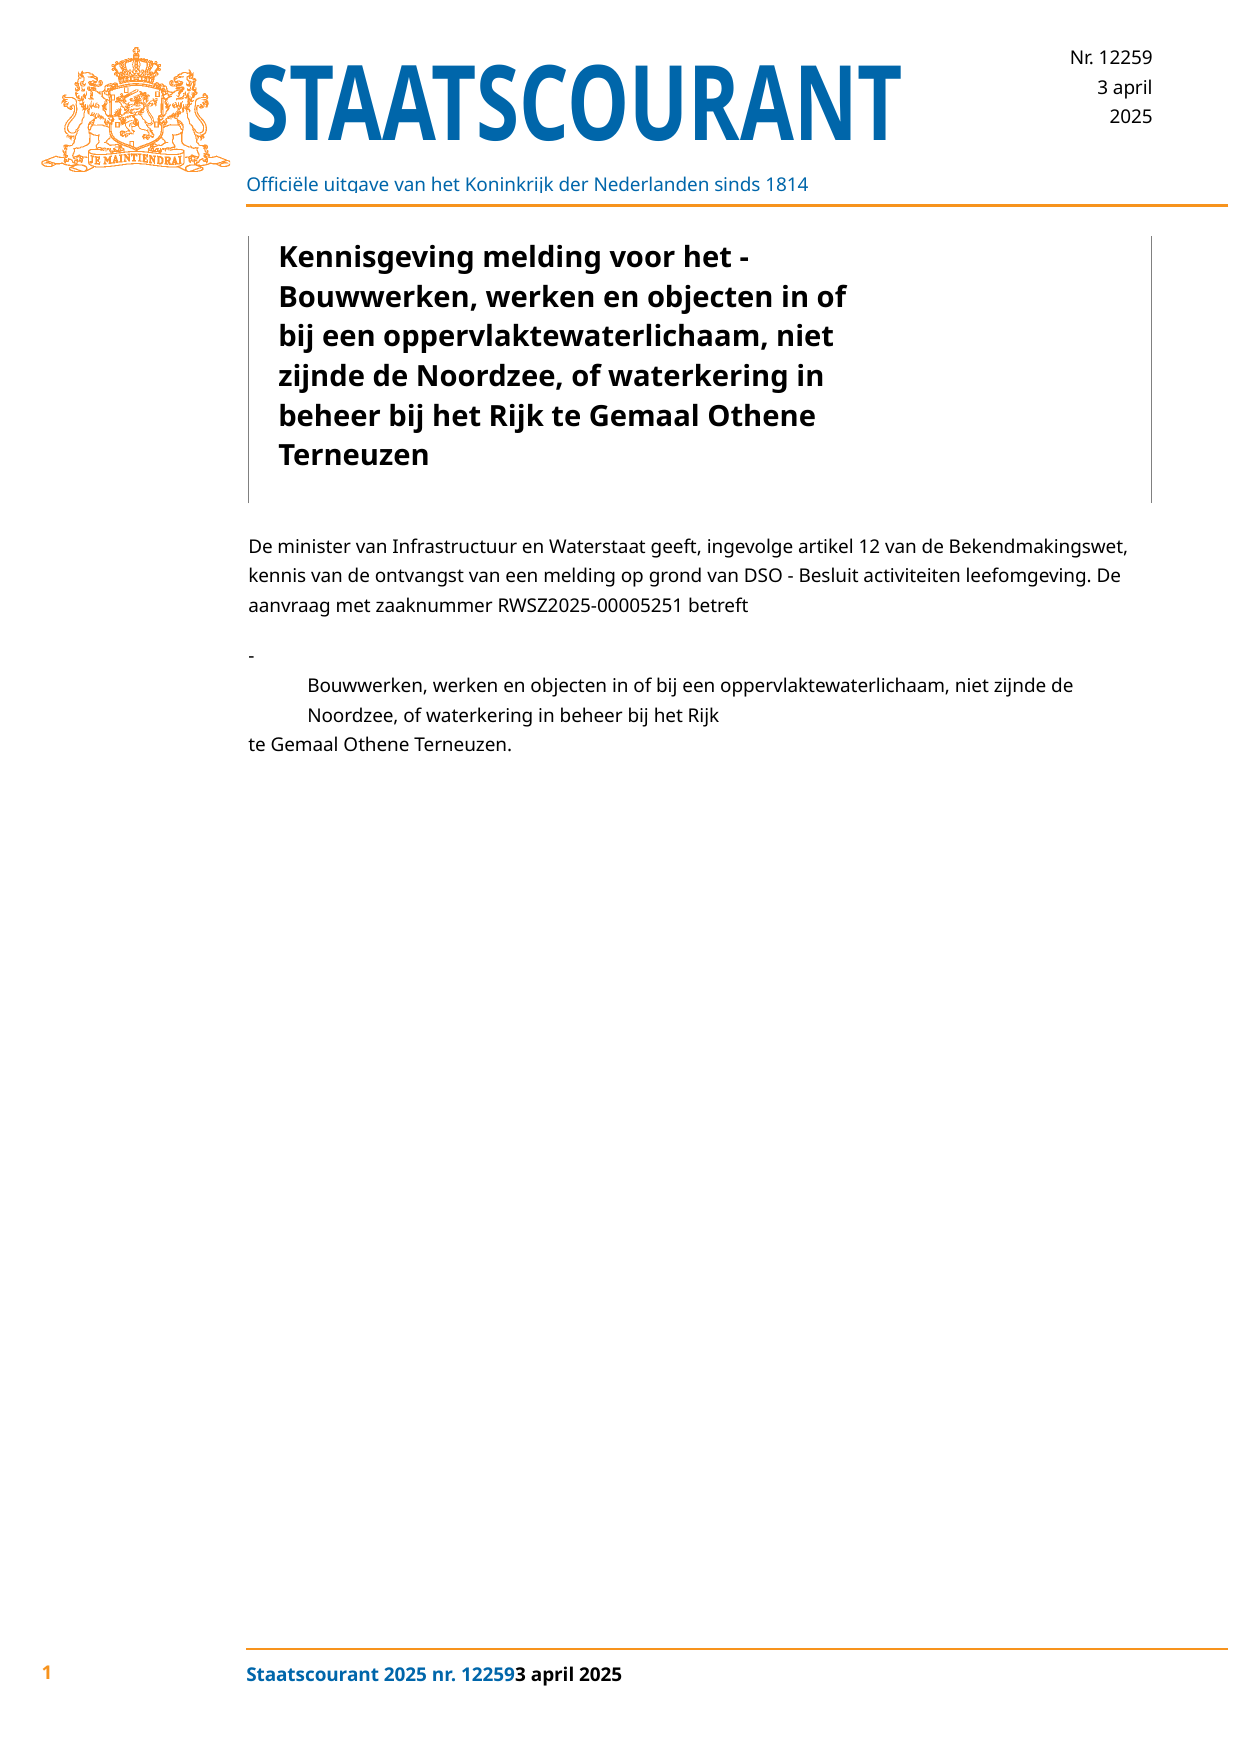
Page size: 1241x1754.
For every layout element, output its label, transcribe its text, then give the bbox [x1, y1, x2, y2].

table_header [850, 414, 1151, 503]
list Bouwwerken, werken en objecten in of bij een oppervlaktewaterlichaam, niet zijnde de Noordzee, of waterkering in beheer bij het Rijk [248, 672, 1152, 727]
table_header Kennisgeving melding voor het -Bouwwerken, werken en objecten in of bij een oppervlaktewaterlichaam, niet zijnde de Noordzee, of waterkering in beheer bij het Rijk te Gemaal Othene Terneuzen [249, 236, 850, 503]
text De minister van Infrastructuur en Waterstaat geeft, ingevolge artikel 12 van de Bekendmakingswet, kennis van de ontvangst van een melding op grond van DSO - Besluit activiteiten leefomgeving. De aanvraag met zaaknummer RWSZ2025-00005251 betreft [248, 533, 1152, 618]
table_header [1090, 236, 1151, 413]
table_header [850, 236, 912, 413]
text te Gemaal Othene Terneuzen. [248, 731, 1152, 757]
picture [912, 236, 1090, 414]
picture [41, 47, 231, 172]
